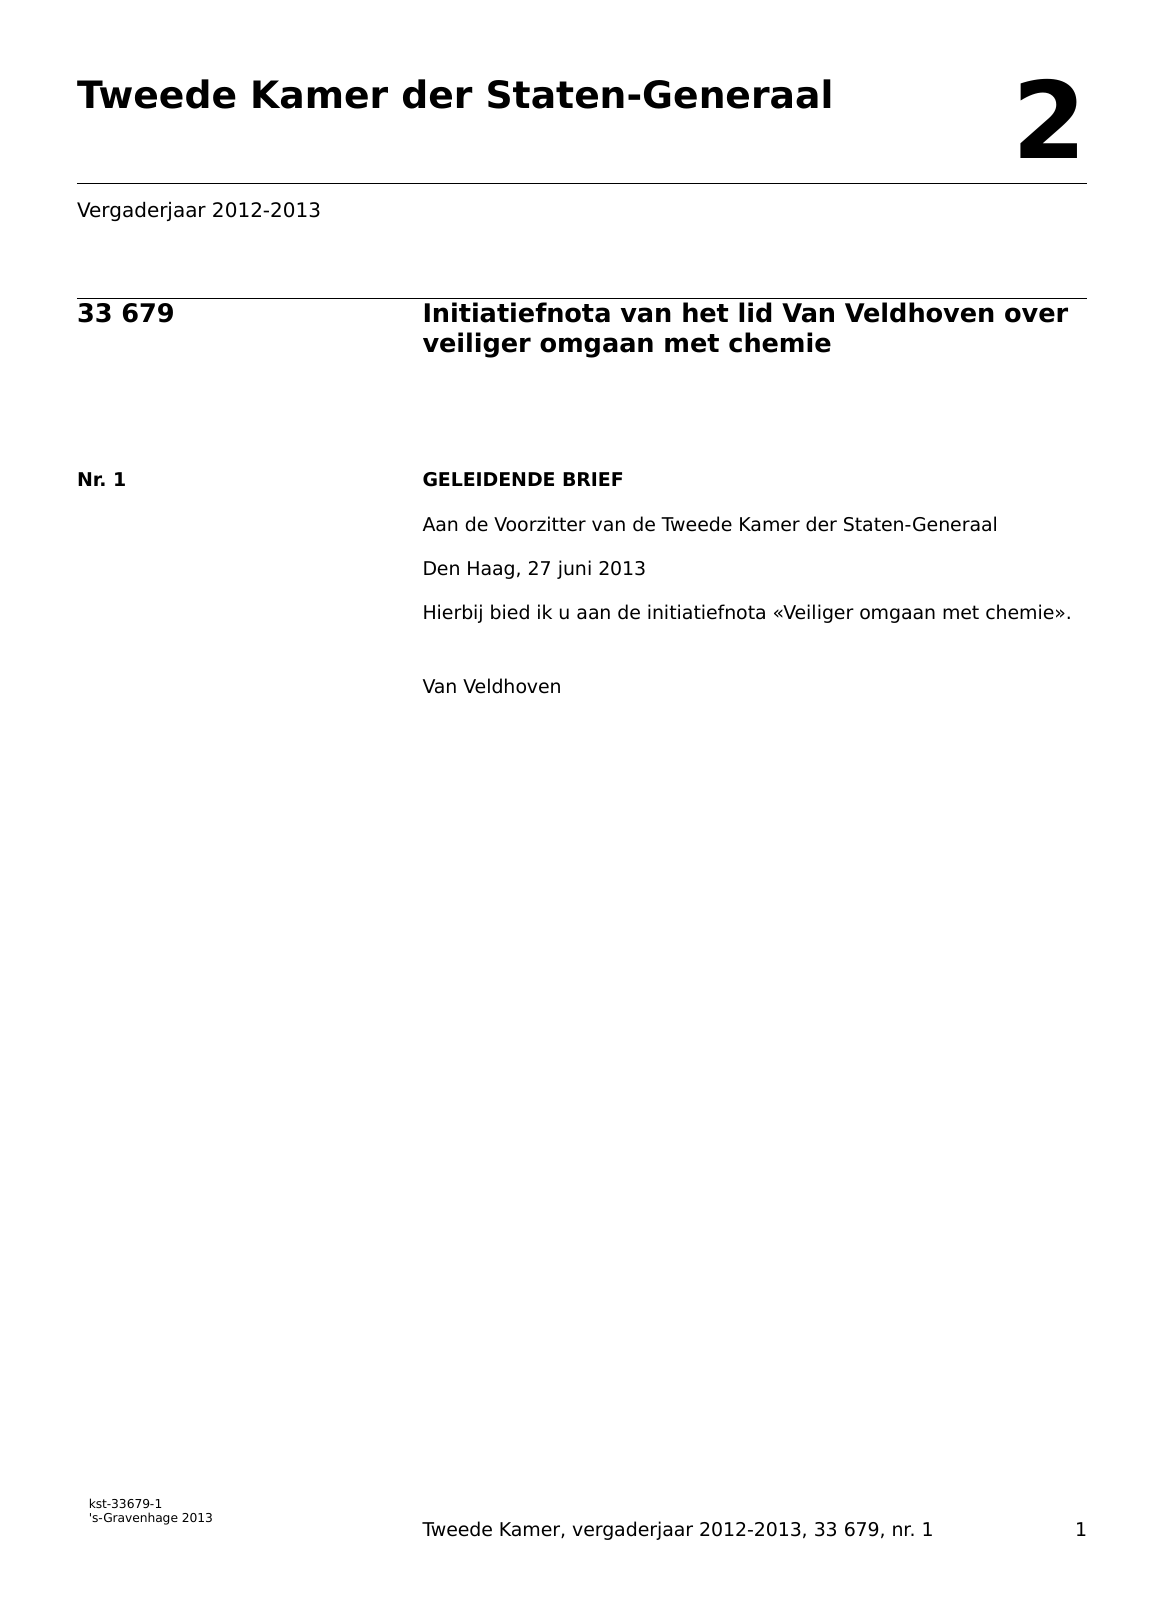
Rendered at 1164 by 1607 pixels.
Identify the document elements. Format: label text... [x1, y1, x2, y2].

text 's-Gravenhage 2013 [88, 1511, 323, 1525]
subtitle Nr. 1 GELEIDENDE BRIEF [77, 469, 1087, 491]
text Den Haag, 27 juni 2013 [422, 558, 1087, 580]
table_header Tweede Kamer der Staten-Generaal [77, 59, 886, 183]
table_cell Vergaderjaar 2012-2013 [77, 184, 1087, 298]
subtitle 33 679 Initiatiefnota van het lid Van Veldhoven over veiliger omgaan met chemie [77, 299, 1087, 358]
text Aan de Voorzitter van de Tweede Kamer der Staten-Generaal [422, 513, 1087, 536]
text kst-33679-1 [88, 1497, 323, 1511]
table_header 2 [886, 59, 1087, 183]
text Van Veldhoven [422, 654, 1087, 698]
text Hierbij bied ik u aan de initiatiefnota «Veiliger omgaan met chemie». [422, 602, 1087, 624]
